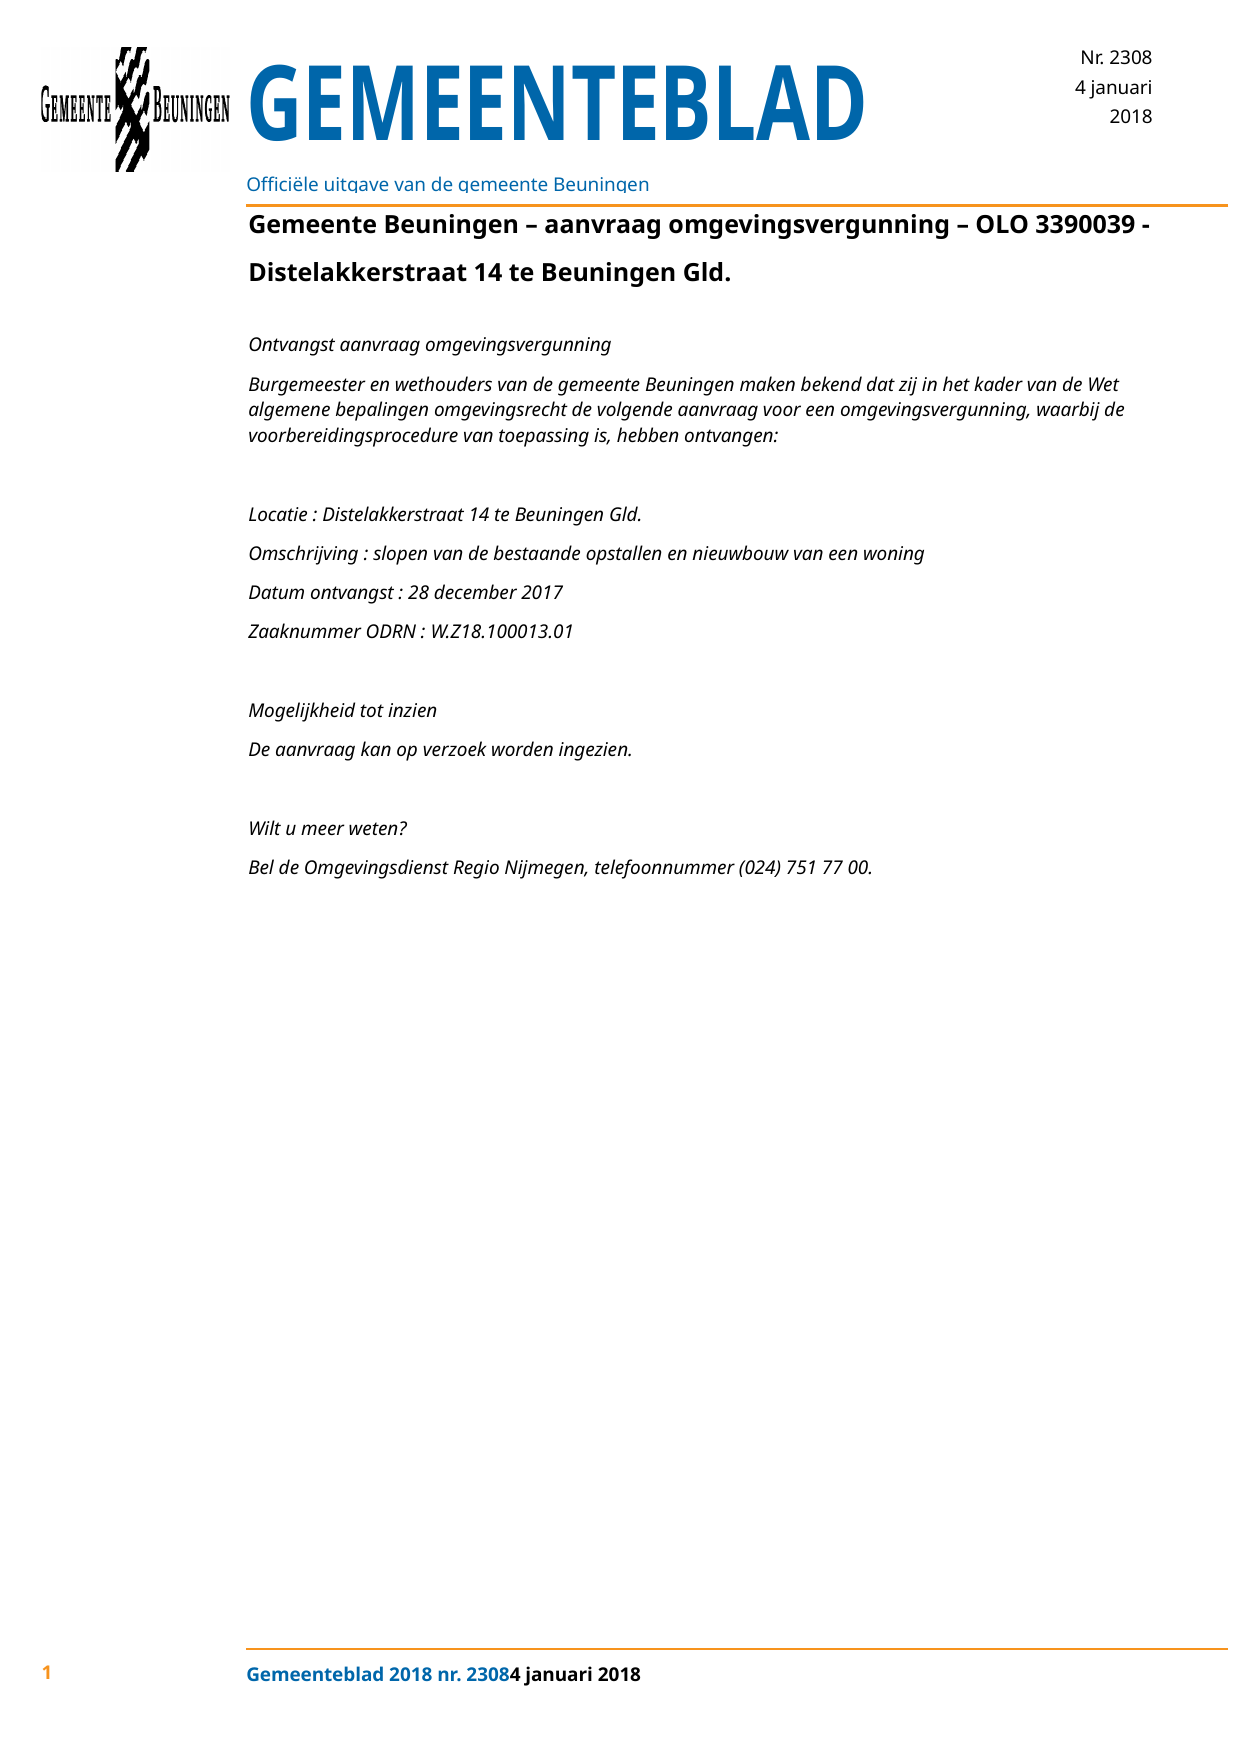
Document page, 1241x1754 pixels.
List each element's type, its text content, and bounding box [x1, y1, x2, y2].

text Datum ontvangst : 28 december 2017 [248, 579, 1152, 605]
text Bel de Omgevingsdienst Regio Nijmegen, telefoonnummer (024) 751 77 00. [248, 854, 1152, 880]
text Omschrijving : slopen van de bestaande opstallen en nieuwbouw van een woning [248, 540, 1152, 566]
text Locatie : Distelakkerstraat 14 te Beuningen Gld. [248, 501, 1152, 526]
text Wilt u meer weten? [248, 815, 1152, 841]
text Mogelijkheid tot inzien [248, 697, 1152, 723]
text De aanvraag kan op verzoek worden ingezien. [248, 736, 1152, 762]
picture [41, 47, 231, 172]
text Zaaknummer ODRN : W.Z18.100013.01 [248, 618, 1152, 644]
text Gemeente Beuningen – aanvraag omgevingsvergunning – OLO 3390039 - Distelakkerstraat 14 te Beuningen Gld. [248, 207, 1152, 288]
text Burgemeester en wethouders van de gemeente Beuningen maken bekend dat zij in het kader van de Wet algemene bepalingen omgevingsrecht de volgende aanvraag voor een omgevingsvergunning, waarbij de voorbereidingsprocedure van toepassing is, hebben ontvangen: [248, 371, 1152, 448]
text Ontvangst aanvraag omgevingsvergunning [248, 331, 1152, 357]
